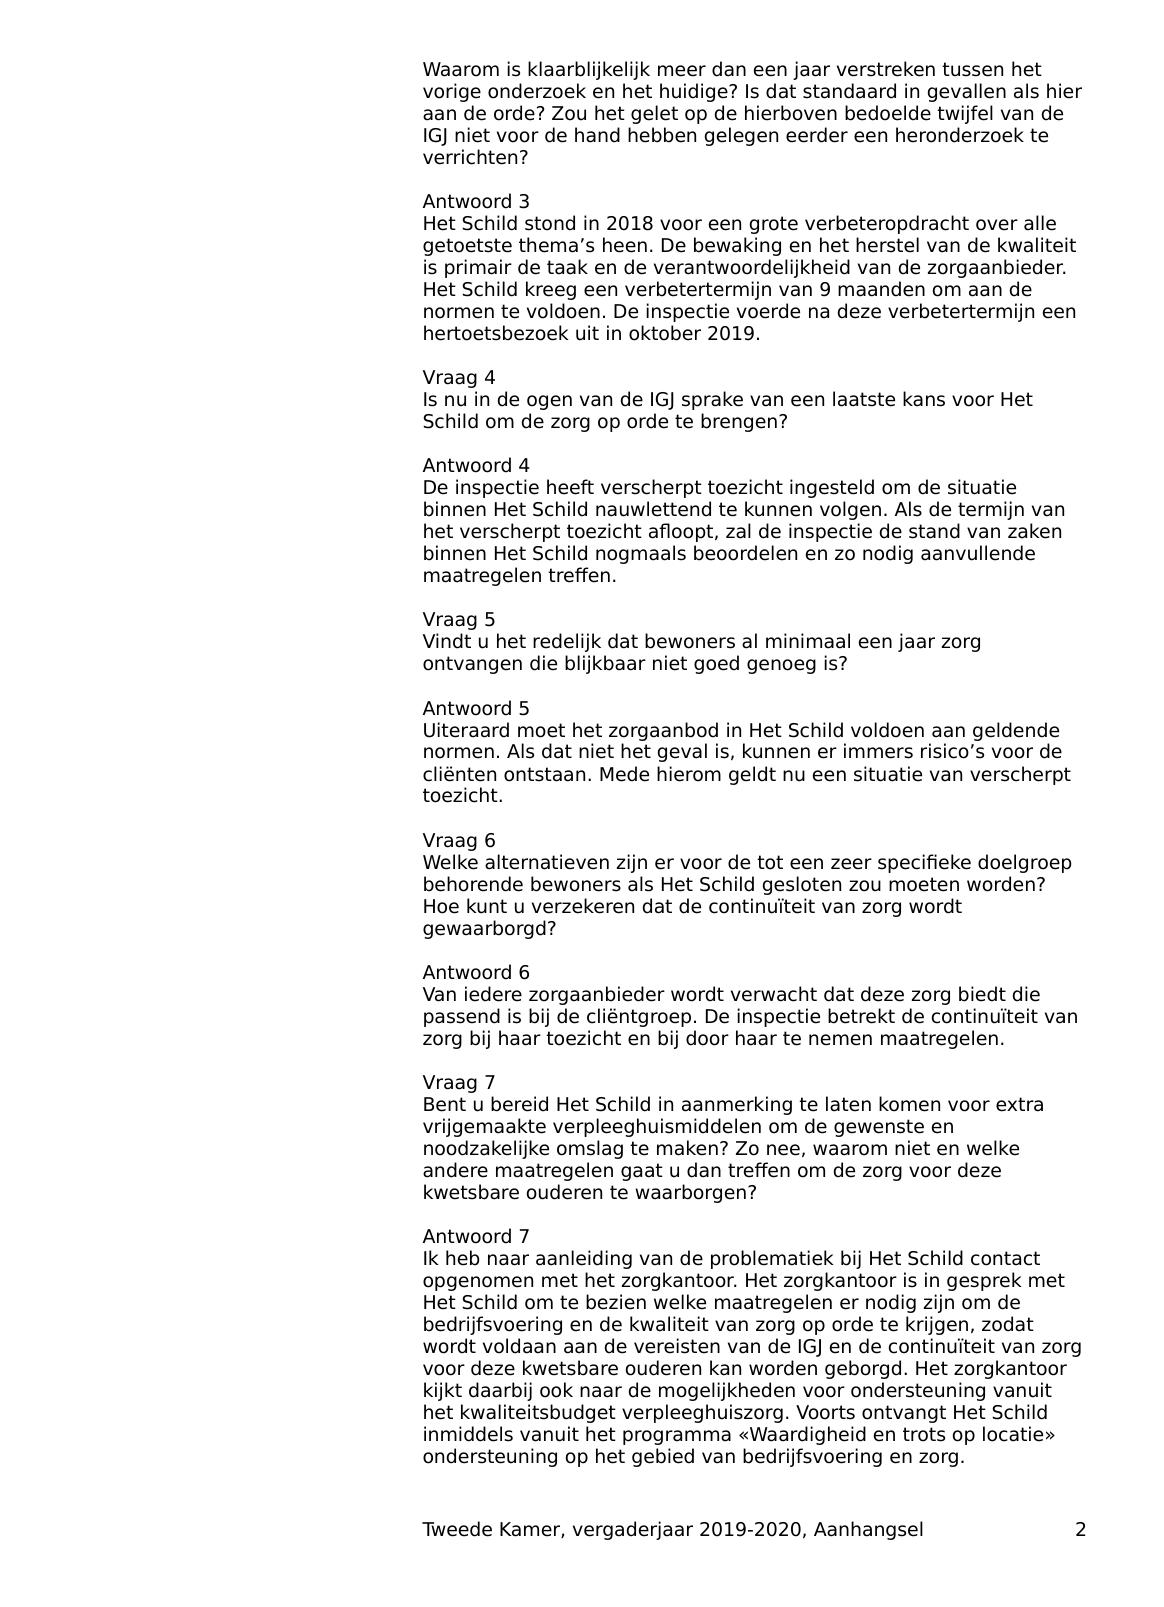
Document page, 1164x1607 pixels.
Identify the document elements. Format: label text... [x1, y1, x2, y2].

text Bent u bereid Het Schild in aanmerking te laten komen voor extra vrijgemaakte verpleeghuismiddelen om de gewenste en noodzakelijke omslag te maken? Zo nee, waarom niet en welke andere maatregelen gaat u dan treffen om de zorg voor deze kwetsbare ouderen te waarborgen? [422, 1094, 1087, 1204]
text Antwoord 7 [422, 1226, 1087, 1248]
text Vraag 4 [422, 367, 1087, 389]
text Van iedere zorgaanbieder wordt verwacht dat deze zorg biedt die passend is bij de cliëntgroep. De inspectie betrekt de continuïteit van zorg bij haar toezicht en bij door haar te nemen maatregelen. [422, 984, 1087, 1049]
text Waarom is klaarblijkelijk meer dan een jaar verstreken tussen het vorige onderzoek en het huidige? Is dat standaard in gevallen als hier aan de orde? Zou het gelet op de hierboven bedoelde twijfel van de IGJ niet voor de hand hebben gelegen eerder een heronderzoek te verrichten? [422, 59, 1087, 169]
text Het Schild stond in 2018 voor een grote verbeteropdracht over alle getoetste thema’s heen. De bewaking en het herstel van de kwaliteit is primair de taak en de verantwoordelijkheid van de zorgaanbieder. Het Schild kreeg een verbetertermijn van 9 maanden om aan de normen te voldoen. De inspectie voerde na deze verbetertermijn een hertoetsbezoek uit in oktober 2019. [422, 213, 1087, 345]
text Uiteraard moet het zorgaanbod in Het Schild voldoen aan geldende normen. Als dat niet het geval is, kunnen er immers risico’s voor de cliënten ontstaan. Mede hierom geldt nu een situatie van verscherpt toezicht. [422, 719, 1087, 807]
text Antwoord 5 [422, 697, 1087, 719]
text De inspectie heeft verscherpt toezicht ingesteld om de situatie binnen Het Schild nauwlettend te kunnen volgen. Als de termijn van het verscherpt toezicht afloopt, zal de inspectie de stand van zaken binnen Het Schild nogmaals beoordelen en zo nodig aanvullende maatregelen treffen. [422, 477, 1087, 587]
text Welke alternatieven zijn er voor de tot een zeer specifieke doelgroep behorende bewoners als Het Schild gesloten zou moeten worden? Hoe kunt u verzekeren dat de continuïteit van zorg wordt gewaarborgd? [422, 852, 1087, 939]
text Ik heb naar aanleiding van de problematiek bij Het Schild contact opgenomen met het zorgkantoor. Het zorgkantoor is in gesprek met Het Schild om te bezien welke maatregelen er nodig zijn om de bedrijfsvoering en de kwaliteit van zorg op orde te krijgen, zodat wordt voldaan aan de vereisten van de IGJ en de continuïteit van zorg voor deze kwetsbare ouderen kan worden geborgd. Het zorgkantoor kijkt daarbij ook naar de mogelijkheden voor ondersteuning vanuit het kwaliteitsbudget verpleeghuiszorg. Voorts ontvangt Het Schild inmiddels vanuit het programma «Waardigheid en trots op locatie» ondersteuning op het gebied van bedrijfsvoering en zorg. [422, 1248, 1087, 1468]
text Antwoord 3 [422, 191, 1087, 213]
text Vraag 5 [422, 609, 1087, 631]
text Is nu in de ogen van de IGJ sprake van een laatste kans voor Het Schild om de zorg op orde te brengen? [422, 389, 1087, 433]
text Antwoord 4 [422, 455, 1087, 477]
text Vraag 6 [422, 829, 1087, 852]
text Vraag 7 [422, 1072, 1087, 1094]
text Antwoord 6 [422, 962, 1087, 984]
text Vindt u het redelijk dat bewoners al minimaal een jaar zorg ontvangen die blijkbaar niet goed genoeg is? [422, 631, 1087, 675]
